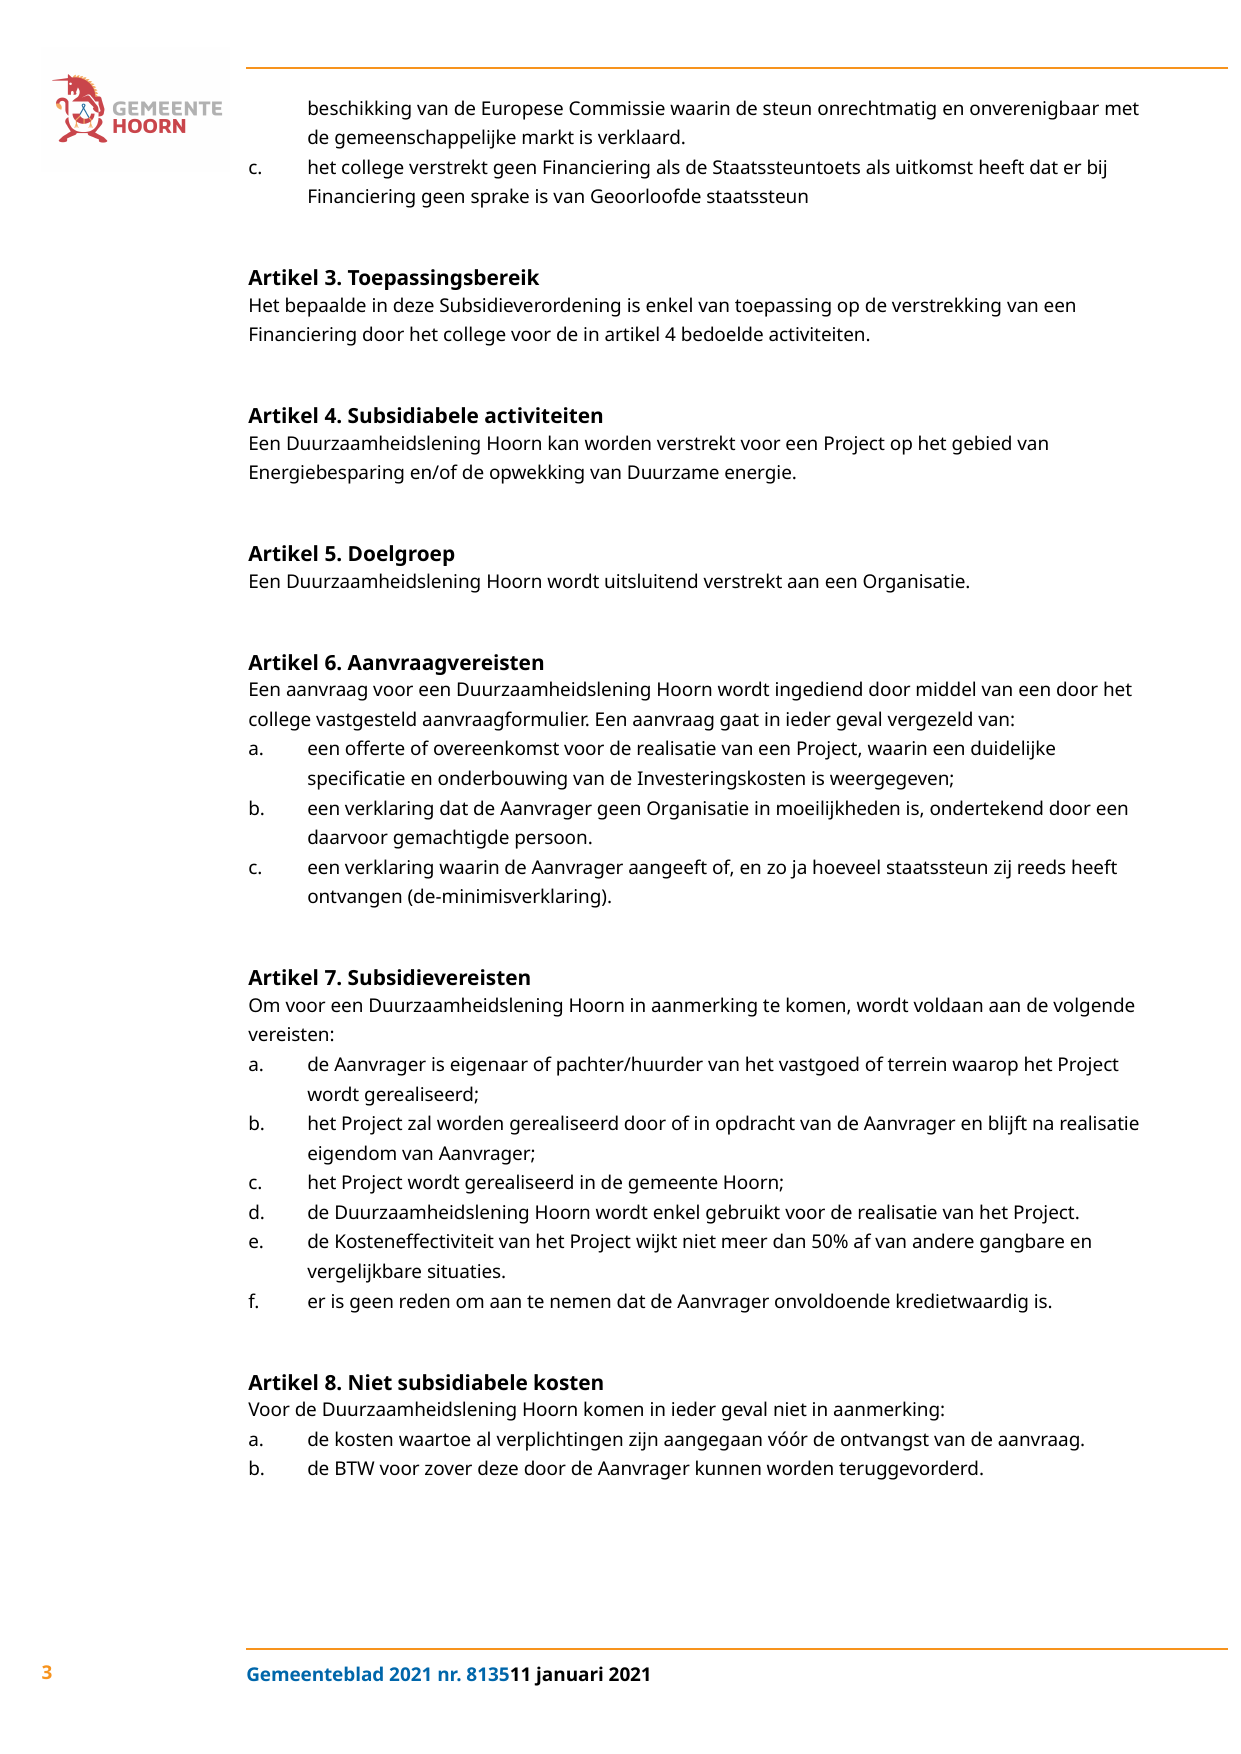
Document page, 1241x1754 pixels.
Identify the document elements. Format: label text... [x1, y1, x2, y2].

text Artikel 3. Toepassingsbereik [248, 263, 1152, 292]
text Artikel 6. Aanvraagvereisten [248, 648, 1152, 676]
list het Project wordt gerealiseerd in de gemeente Hoorn; [248, 1169, 1152, 1195]
list de Duurzaamheidslening Hoorn wordt enkel gebruikt voor de realisatie van het Project. [248, 1199, 1152, 1225]
text Een aanvraag voor een Duurzaamheidslening Hoorn wordt ingediend door middel van een door het college vastgesteld aanvraagformulier. Een aanvraag gaat in ieder geval vergezeld van: [248, 676, 1152, 732]
list het Project zal worden gerealiseerd door of in opdracht van de Aanvrager en blijft na realisatie eigendom van Aanvrager; [248, 1110, 1152, 1166]
list een verklaring waarin de Aanvrager aangeeft of, en zo ja hoeveel staatssteun zij reeds heeft ontvangen (de-minimisverklaring). [248, 854, 1152, 909]
list er is geen reden om aan te nemen dat de Aanvrager onvoldoende kredietwaardig is. [248, 1288, 1152, 1313]
list het college verstrekt geen Financiering als de Staatssteuntoets als uitkomst heeft dat er bij Financiering geen sprake is van Geoorloofde staatssteun [248, 154, 1152, 209]
text Het bepaalde in deze Subsidieverordening is enkel van toepassing op de verstrekking van een Financiering door het college voor de in artikel 4 bedoelde activiteiten. [248, 292, 1152, 347]
text Artikel 8. Niet subsidiabele kosten [248, 1368, 1152, 1396]
list de Kosteneffectiviteit van het Project wijkt niet meer dan 50% af van andere gangbare en vergelijkbare situaties. [248, 1229, 1152, 1284]
list een offerte of overeenkomst voor de realisatie van een Project, waarin een duidelijke specificatie en onderbouwing van de Investeringskosten is weergegeven; [248, 736, 1152, 791]
list een verklaring dat de Aanvrager geen Organisatie in moeilijkheden is, ondertekend door een daarvoor gemachtigde persoon. [248, 795, 1152, 850]
list beschikking van de Europese Commissie waarin de steun onrechtmatig en onverenigbaar met de gemeenschappelijke markt is verklaard. [248, 95, 1152, 150]
picture [41, 47, 231, 172]
text Om voor een Duurzaamheidslening Hoorn in aanmerking te komen, wordt voldaan aan de volgende vereisten: [248, 992, 1152, 1047]
text Artikel 5. Doelgroep [248, 539, 1152, 568]
list de BTW voor zover deze door de Aanvrager kunnen worden teruggevorderd. [248, 1455, 1152, 1481]
text Een Duurzaamheidslening Hoorn wordt uitsluitend verstrekt aan een Organisatie. [248, 568, 1152, 594]
text Artikel 4. Subsidiabele activiteiten [248, 402, 1152, 430]
text Artikel 7. Subsidievereisten [248, 963, 1152, 992]
list de Aanvrager is eigenaar of pachter/huurder van het vastgoed of terrein waarop het Project wordt gerealiseerd; [248, 1051, 1152, 1106]
text Voor de Duurzaamheidslening Hoorn komen in ieder geval niet in aanmerking: [248, 1396, 1152, 1422]
list de kosten waartoe al verplichtingen zijn aangegaan vóór de ontvangst van de aanvraag. [248, 1426, 1152, 1452]
text Een Duurzaamheidslening Hoorn kan worden verstrekt voor een Project op het gebied van Energiebesparing en/of de opwekking van Duurzame energie. [248, 430, 1152, 485]
